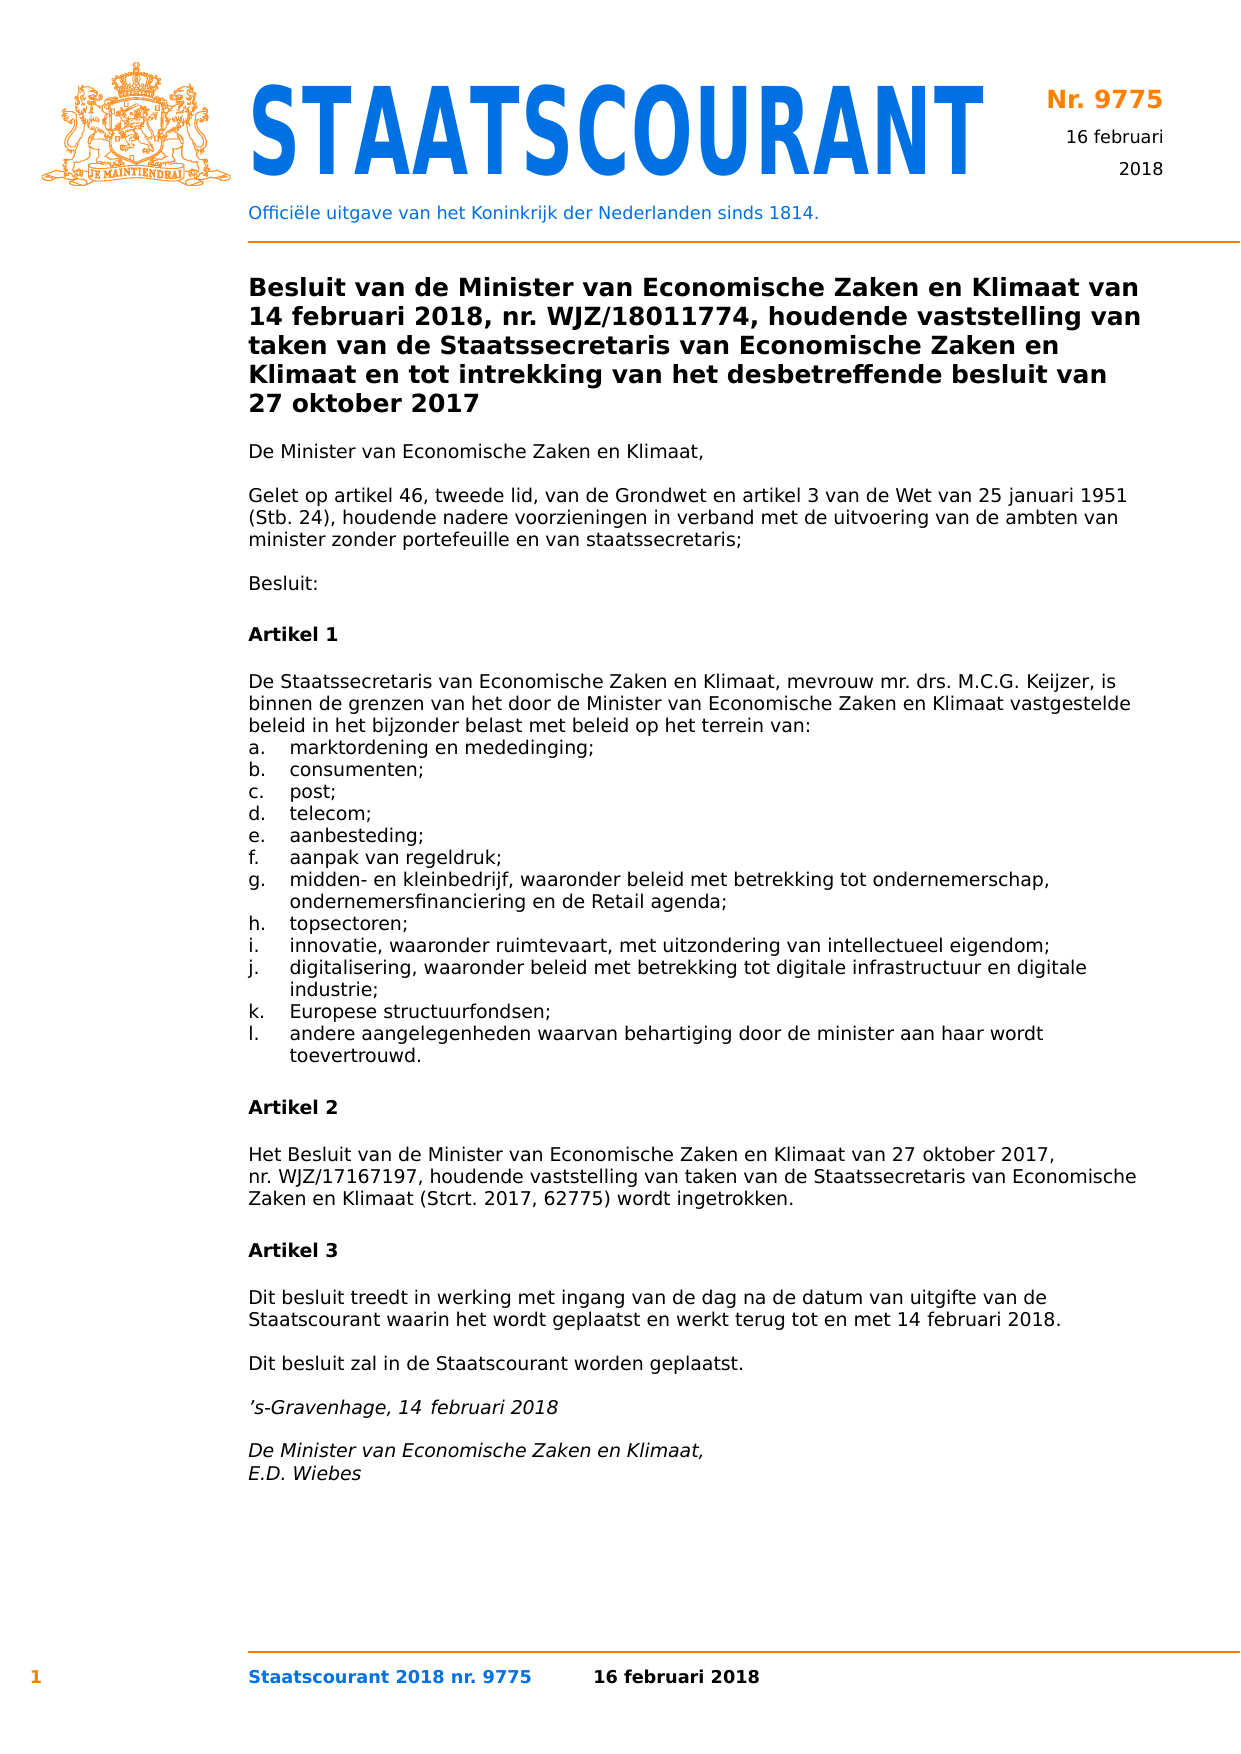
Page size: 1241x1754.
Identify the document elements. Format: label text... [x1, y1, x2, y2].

subtitle Artikel 3 [248, 1240, 1163, 1262]
text i. innovatie, waaronder ruimtevaart, met uitzondering van intellectueel eigendom; [248, 935, 1163, 957]
text b. consumenten; [248, 759, 1163, 781]
text De Minister van Economische Zaken en Klimaat, [248, 441, 1163, 463]
text Dit besluit zal in de Staatscourant worden geplaatst. [248, 1353, 1163, 1375]
text k. Europese structuurfondsen; [248, 1001, 1163, 1023]
text ’s-Gravenhage, 14 februari 2018 [248, 1397, 1163, 1418]
text g. midden- en kleinbedrijf, waaronder beleid met betrekking tot ondernemerschap, ondernemersfinanciering en de Retail agenda; [248, 869, 1163, 913]
text j. digitalisering, waaronder beleid met betrekking tot digitale infrastructuur en digitale industrie; [248, 957, 1163, 1001]
table_header STAATSCOURANT [248, 62, 998, 203]
text d. telecom; [248, 803, 1163, 825]
subtitle Artikel 1 [248, 624, 1163, 646]
text l. andere aangelegenheden waarvan behartiging door de minister aan haar wordt toevertrouwd. [248, 1023, 1163, 1067]
text De Minister van Economische Zaken en Klimaat, E.D. Wiebes [248, 1440, 1163, 1484]
text Gelet op artikel 46, tweede lid, van de Grondwet en artikel 3 van de Wet van 25 januari 1951 (Stb. 24), houdende nadere voorzieningen in verband met de uitvoering van de ambten van minister zonder portefeuille en van staatssecretaris; [248, 484, 1163, 551]
text f. aanpak van regeldruk; [248, 847, 1163, 869]
text Besluit: [248, 572, 1163, 594]
subtitle Artikel 2 [248, 1097, 1163, 1119]
table_cell Officiële uitgave van het Koninkrijk der Nederlanden sinds 1814. [248, 203, 1240, 241]
subtitle Besluit van de Minister van Economische Zaken en Klimaat van 14 februari 2018, nr. WJZ/18011774, houdende vaststelling van taken van de Staatssecretaris van Economische Zaken en Klimaat en tot intrekking van het desbetreffende besluit van 27 oktober 2017 [248, 273, 1163, 419]
text Het Besluit van de Minister van Economische Zaken en Klimaat van 27 oktober 2017, nr. WJZ/17167197, houdende vaststelling van taken van de Staatssecretaris van Economische Zaken en Klimaat (Stcrt. 2017, 62775) wordt ingetrokken. [248, 1144, 1163, 1210]
table_header Nr. 9775 [998, 62, 1240, 121]
table_cell 2018 [998, 153, 1240, 203]
text Dit besluit treedt in werking met ingang van de dag na de datum van uitgifte van de Staatscourant waarin het wordt geplaatst en werkt terug tot en met 14 februari 2018. [248, 1287, 1163, 1331]
text e. aanbesteding; [248, 825, 1163, 847]
table_cell 16 februari [998, 121, 1240, 153]
text h. topsectoren; [248, 913, 1163, 935]
picture [41, 62, 231, 186]
text De Staatssecretaris van Economische Zaken en Klimaat, mevrouw mr. drs. M.C.G. Keijzer, is binnen de grenzen van het door de Minister van Economische Zaken en Klimaat vastgestelde beleid in het bijzonder belast met beleid op het terrein van: [248, 671, 1163, 737]
text c. post; [248, 781, 1163, 803]
text a. marktordening en mededinging; [248, 737, 1163, 759]
table_header [25, 62, 248, 241]
